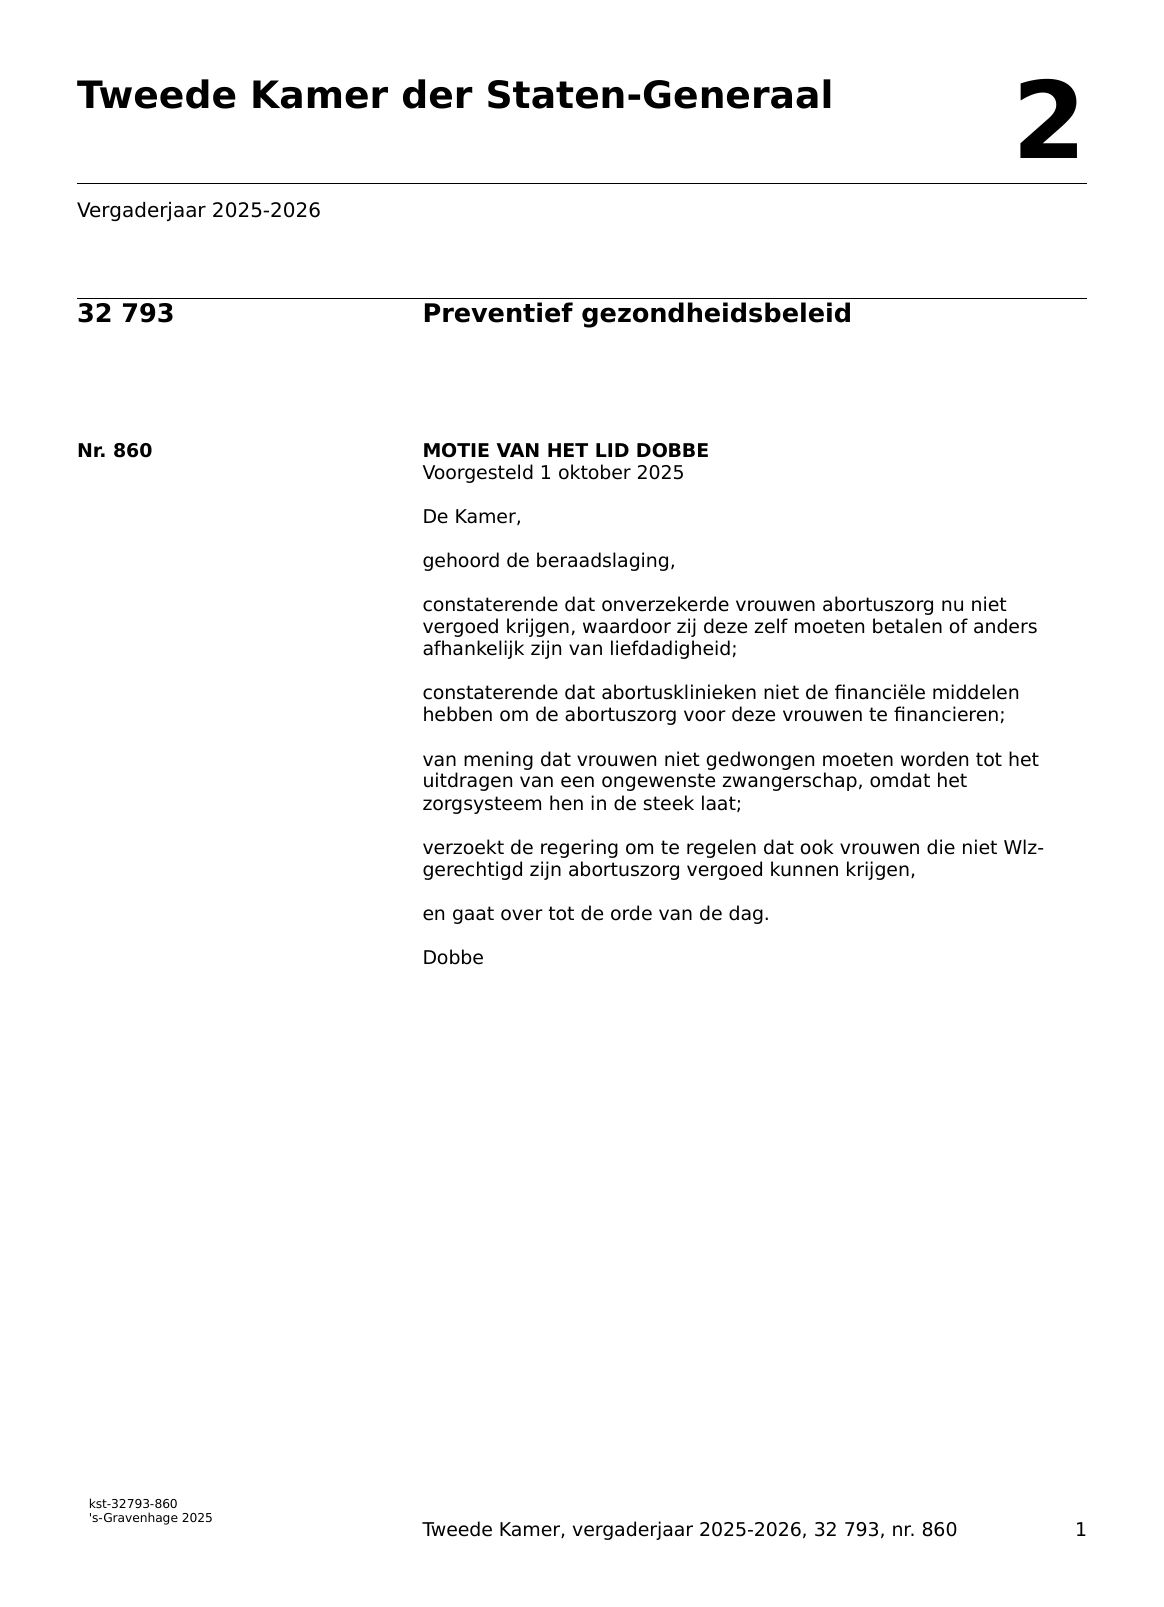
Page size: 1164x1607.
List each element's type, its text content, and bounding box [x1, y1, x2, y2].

text gehoord de beraadslaging, [422, 550, 1087, 572]
text van mening dat vrouwen niet gedwongen moeten worden tot het uitdragen van een ongewenste zwangerschap, omdat het zorgsysteem hen in de steek laat; [422, 748, 1087, 814]
text 's-Gravenhage 2025 [88, 1511, 323, 1525]
text Dobbe [422, 947, 1087, 969]
subtitle 32 793 Preventief gezondheidsbeleid [77, 299, 1087, 329]
text kst-32793-860 [88, 1497, 323, 1511]
table_header 2 [886, 59, 1087, 183]
subtitle Nr. 860 MOTIE VAN HET LID DOBBE [77, 440, 1087, 462]
text constaterende dat abortusklinieken niet de financiële middelen hebben om de abortuszorg voor deze vrouwen te financieren; [422, 682, 1087, 726]
text verzoekt de regering om te regelen dat ook vrouwen die niet Wlz-gerechtigd zijn abortuszorg vergoed kunnen krijgen, [422, 837, 1087, 881]
text Voorgesteld 1 oktober 2025 [422, 462, 1087, 484]
text constaterende dat onverzekerde vrouwen abortuszorg nu niet vergoed krijgen, waardoor zij deze zelf moeten betalen of anders afhankelijk zijn van liefdadigheid; [422, 594, 1087, 660]
table_cell Vergaderjaar 2025-2026 [77, 184, 1087, 298]
table_header Tweede Kamer der Staten-Generaal [77, 59, 886, 183]
text De Kamer, [422, 506, 1087, 528]
text en gaat over tot de orde van de dag. [422, 903, 1087, 925]
